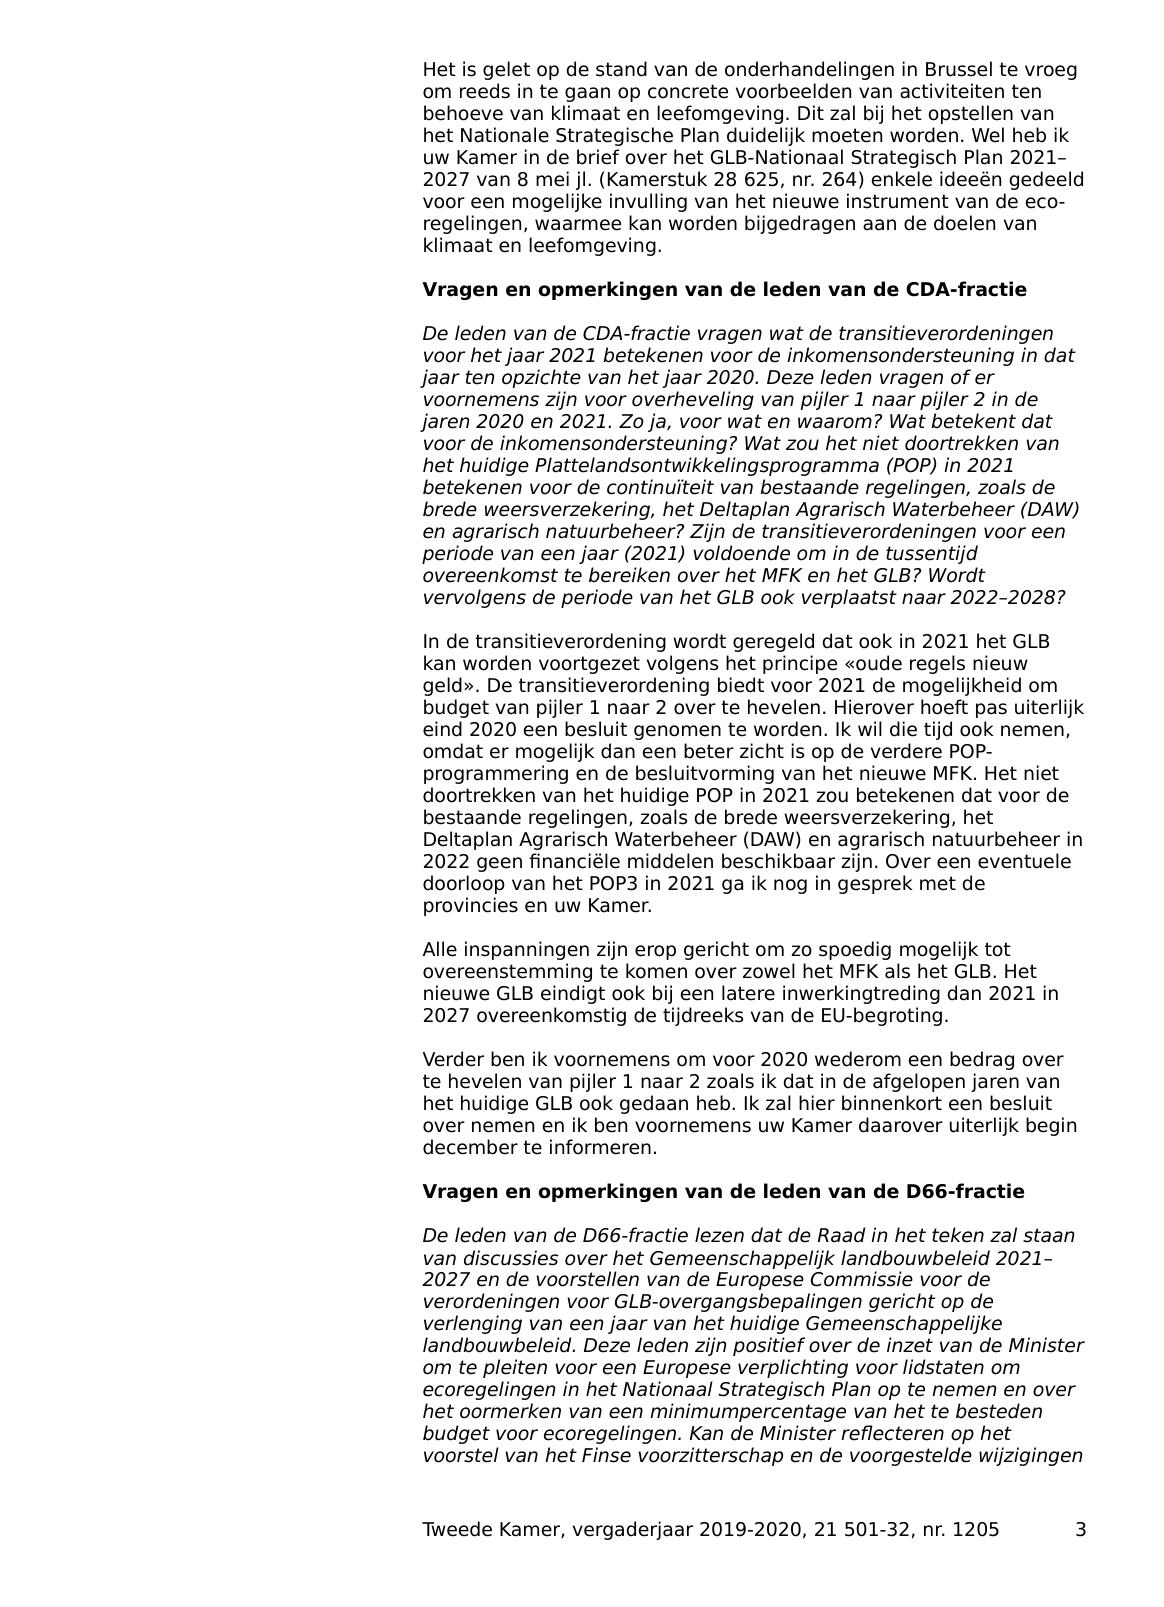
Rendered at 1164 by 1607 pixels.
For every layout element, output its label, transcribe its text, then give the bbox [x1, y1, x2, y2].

subtitle Vragen en opmerkingen van de leden van de CDA-fractie [422, 279, 1087, 301]
text Alle inspanningen zijn erop gericht om zo spoedig mogelijk tot overeenstemming te komen over zowel het MFK als het GLB. Het nieuwe GLB eindigt ook bij een latere inwerkingtreding dan 2021 in 2027 overeenkomstig de tijdreeks van de EU-begroting. [422, 939, 1087, 1027]
text Verder ben ik voornemens om voor 2020 wederom een bedrag over te hevelen van pijler 1 naar 2 zoals ik dat in de afgelopen jaren van het huidige GLB ook gedaan heb. Ik zal hier binnenkort een besluit over nemen en ik ben voornemens uw Kamer daarover uiterlijk begin december te informeren. [422, 1049, 1087, 1159]
subtitle Vragen en opmerkingen van de leden van de D66-fractie [422, 1181, 1087, 1203]
text Het is gelet op de stand van de onderhandelingen in Brussel te vroeg om reeds in te gaan op concrete voorbeelden van activiteiten ten behoeve van klimaat en leefomgeving. Dit zal bij het opstellen van het Nationale Strategische Plan duidelijk moeten worden. Wel heb ik uw Kamer in de brief over het GLB-Nationaal Strategisch Plan 2021–2027 van 8 mei jl. (Kamerstuk 28 625, nr. 264) enkele ideeën gedeeld voor een mogelijke invulling van het nieuwe instrument van de eco-regelingen, waarmee kan worden bijgedragen aan de doelen van klimaat en leefomgeving. [422, 59, 1087, 257]
text De leden van de CDA-fractie vragen wat de transitieverordeningen voor het jaar 2021 betekenen voor de inkomensondersteuning in dat jaar ten opzichte van het jaar 2020. Deze leden vragen of er voornemens zijn voor overheveling van pijler 1 naar pijler 2 in de jaren 2020 en 2021. Zo ja, voor wat en waarom? Wat betekent dat voor de inkomensondersteuning? Wat zou het niet doortrekken van het huidige Plattelandsontwikkelingsprogramma (POP) in 2021 betekenen voor de continuïteit van bestaande regelingen, zoals de brede weersverzekering, het Deltaplan Agrarisch Waterbeheer (DAW) en agrarisch natuurbeheer? Zijn de transitieverordeningen voor een periode van een jaar (2021) voldoende om in de tussentijd overeenkomst te bereiken over het MFK en het GLB? Wordt vervolgens de periode van het GLB ook verplaatst naar 2022–2028? [422, 323, 1087, 609]
text De leden van de D66-fractie lezen dat de Raad in het teken zal staan van discussies over het Gemeenschappelijk landbouwbeleid 2021–2027 en de voorstellen van de Europese Commissie voor de verordeningen voor GLB-overgangsbepalingen gericht op de verlenging van een jaar van het huidige Gemeenschappelijke landbouwbeleid. Deze leden zijn positief over de inzet van de Minister om te pleiten voor een Europese verplichting voor lidstaten om ecoregelingen in het Nationaal Strategisch Plan op te nemen en over het oormerken van een minimumpercentage van het te besteden budget voor ecoregelingen. Kan de Minister reflecteren op het voorstel van het Finse voorzitterschap en de voorgestelde wijzigingen [422, 1225, 1087, 1467]
text In de transitieverordening wordt geregeld dat ook in 2021 het GLB kan worden voortgezet volgens het principe «oude regels nieuw geld». De transitieverordening biedt voor 2021 de mogelijkheid om budget van pijler 1 naar 2 over te hevelen. Hierover hoeft pas uiterlijk eind 2020 een besluit genomen te worden. Ik wil die tijd ook nemen, omdat er mogelijk dan een beter zicht is op de verdere POP-programmering en de besluitvorming van het nieuwe MFK. Het niet doortrekken van het huidige POP in 2021 zou betekenen dat voor de bestaande regelingen, zoals de brede weersverzekering, het Deltaplan Agrarisch Waterbeheer (DAW) en agrarisch natuurbeheer in 2022 geen financiële middelen beschikbaar zijn. Over een eventuele doorloop van het POP3 in 2021 ga ik nog in gesprek met de provincies en uw Kamer. [422, 631, 1087, 917]
